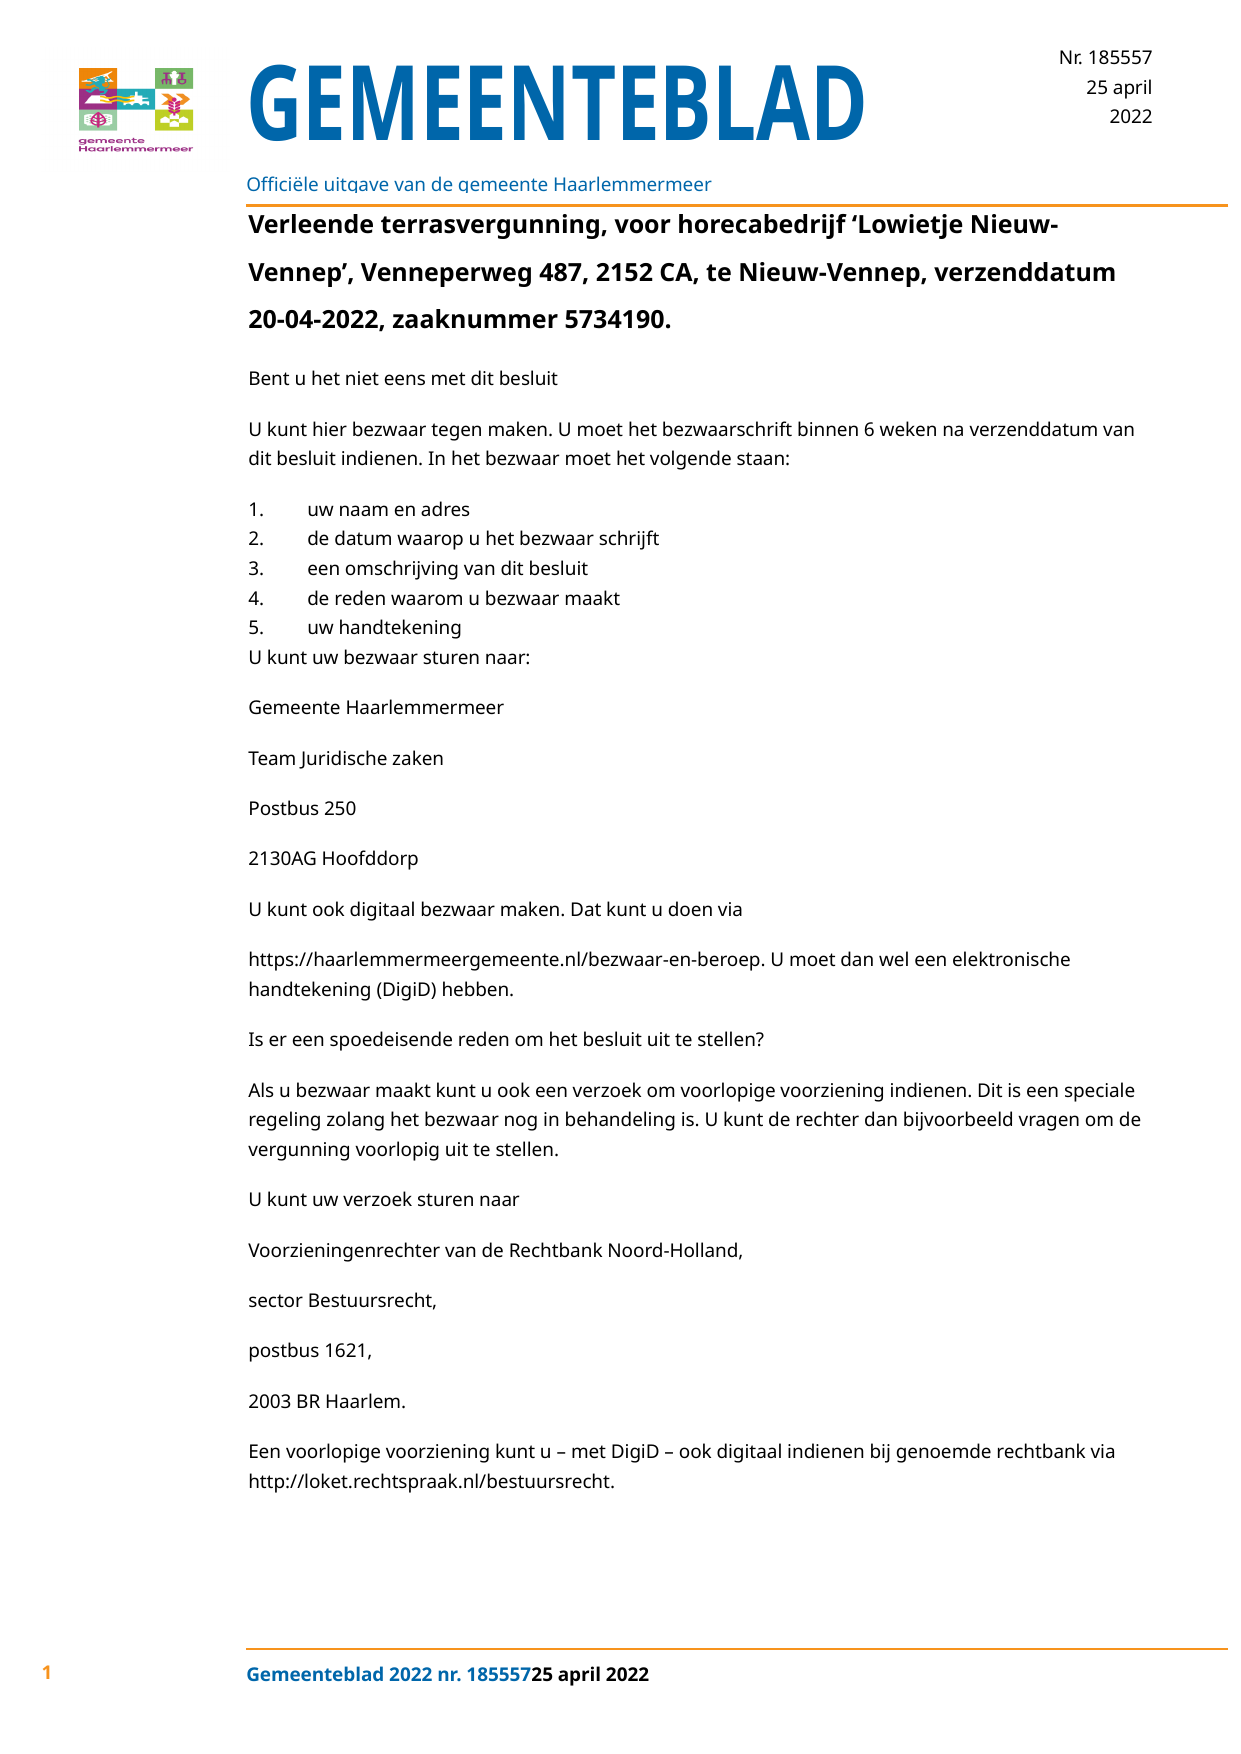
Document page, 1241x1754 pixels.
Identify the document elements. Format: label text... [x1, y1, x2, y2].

text Voorzieningenrechter van de Rechtbank Noord-Holland, [248, 1237, 1152, 1262]
text Gemeente Haarlemmermeer [248, 694, 1152, 720]
list uw handtekening [248, 614, 1152, 640]
text 2003 BR Haarlem. [248, 1388, 1152, 1414]
text U kunt uw bezwaar sturen naar: [248, 644, 1152, 669]
list een omschrijving van dit besluit [248, 555, 1152, 581]
text U kunt hier bezwaar tegen maken. U moet het bezwaarschrift binnen 6 weken na verzenddatum van dit besluit indienen. In het bezwaar moet het volgende staan: [248, 416, 1152, 471]
text U kunt uw verzoek sturen naar [248, 1186, 1152, 1212]
text Als u bezwaar maakt kunt u ook een verzoek om voorlopige voorziening indienen. Dit is een speciale regeling zolang het bezwaar nog in behandeling is. U kunt de rechter dan bijvoorbeeld vragen om de vergunning voorlopig uit te stellen. [248, 1077, 1152, 1162]
text Postbus 250 [248, 795, 1152, 821]
text U kunt ook digitaal bezwaar maken. Dat kunt u doen via [248, 896, 1152, 922]
list uw naam en adres [248, 496, 1152, 522]
list de datum waarop u het bezwaar schrijft [248, 526, 1152, 551]
text https://haarlemmermeergemeente.nl/bezwaar-en-beroep. U moet dan wel een elektronische handtekening (DigiD) hebben. [248, 946, 1152, 1002]
text Team Juridische zaken [248, 745, 1152, 770]
text Is er een spoedeisende reden om het besluit uit te stellen? [248, 1026, 1152, 1052]
text Verleende terrasvergunning, voor horecabedrijf ‘Lowietje Nieuw-Vennep’, Venneperweg 487, 2152 CA, te Nieuw-Vennep, verzenddatum 20-04-2022, zaaknummer 5734190. [248, 207, 1152, 336]
text sector Bestuursrecht, [248, 1287, 1152, 1313]
text Bent u het niet eens met dit besluit [248, 366, 1152, 391]
text Een voorlopige voorziening kunt u – met DigiD – ook digitaal indienen bij genoemde rechtbank via http://loket.rechtspraak.nl/bestuursrecht. [248, 1438, 1152, 1494]
list de reden waarom u bezwaar maakt [248, 585, 1152, 610]
text 2130AG Hoofddorp [248, 846, 1152, 871]
text postbus 1621, [248, 1338, 1152, 1363]
picture [41, 47, 231, 172]
